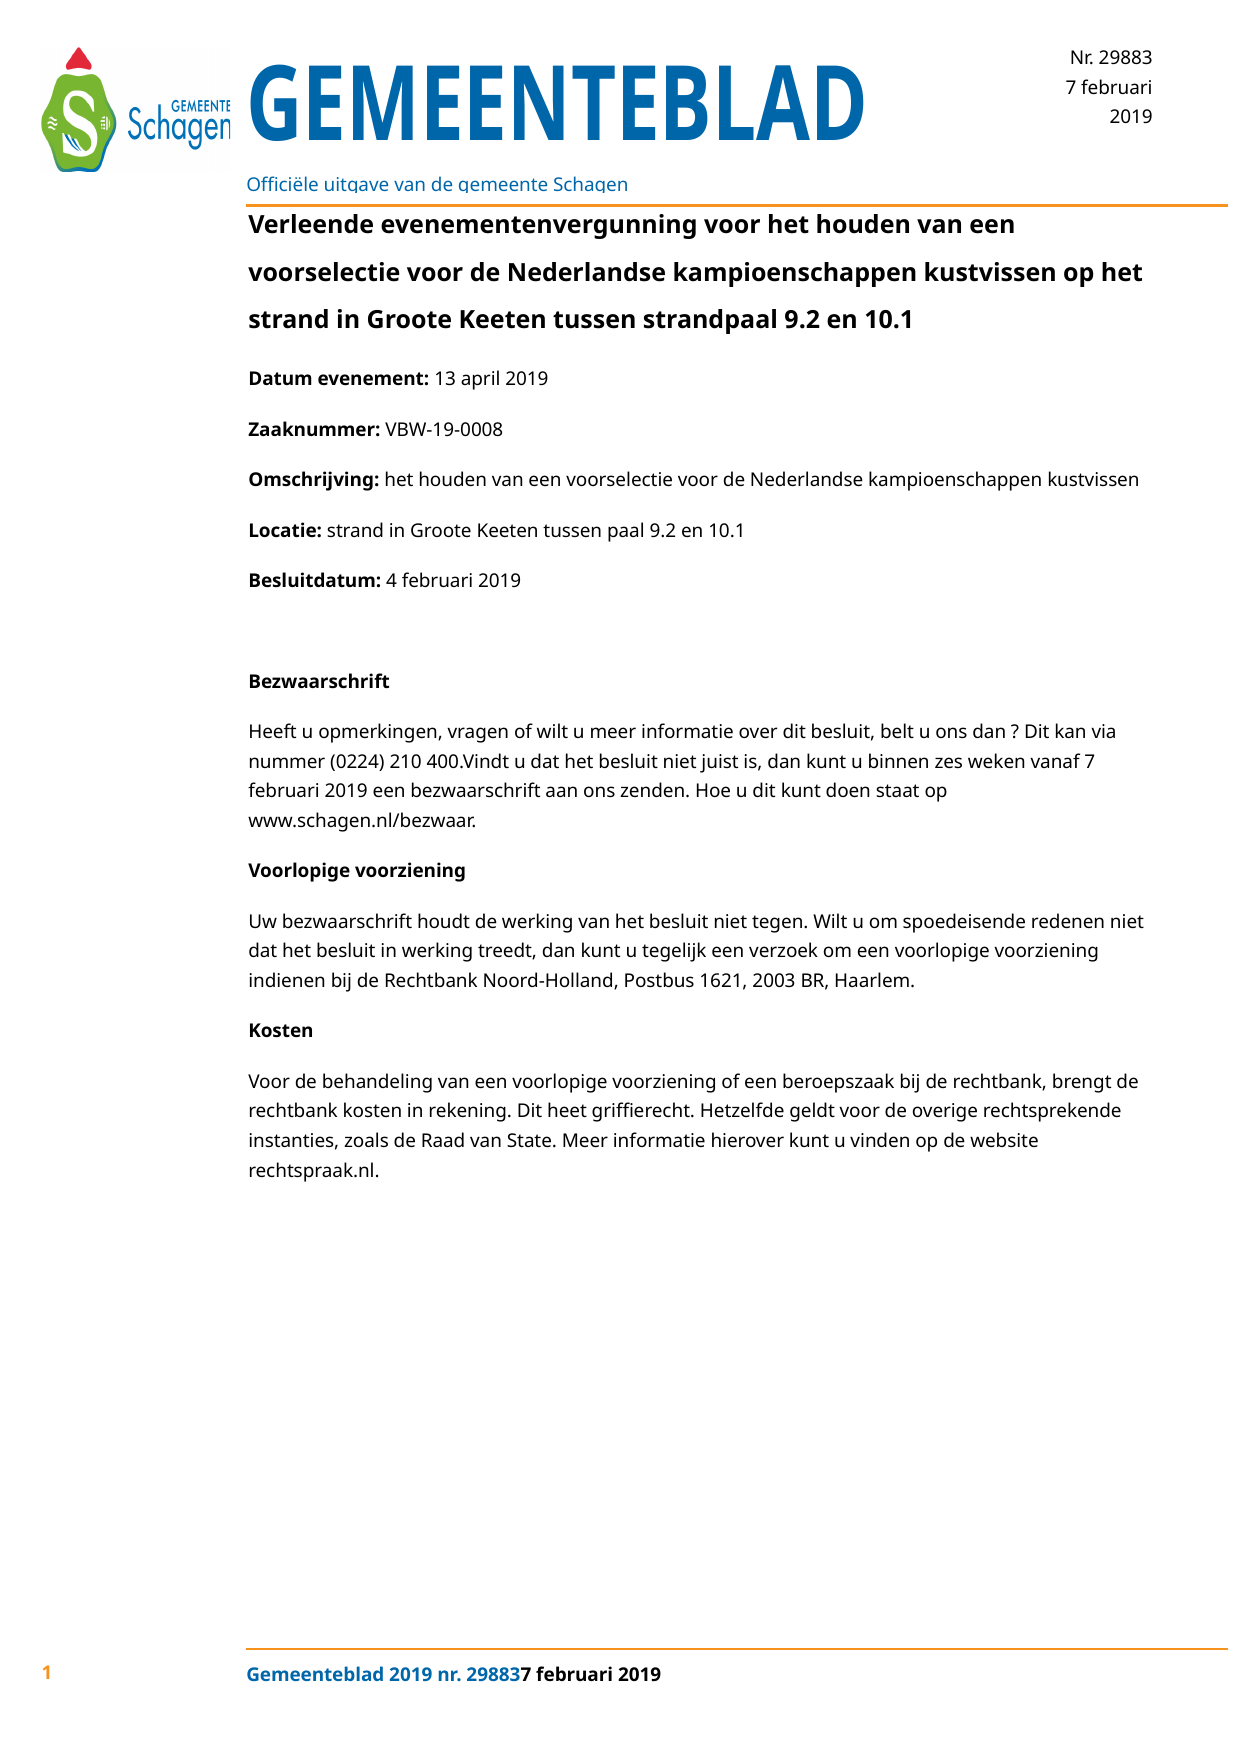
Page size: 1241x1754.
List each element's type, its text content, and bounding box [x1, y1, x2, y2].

text Heeft u opmerkingen, vragen of wilt u meer informatie over dit besluit, belt u ons dan ? Dit kan via nummer (0224) 210 400.Vindt u dat het besluit niet juist is, dan kunt u binnen zes weken vanaf 7 februari 2019 een bezwaarschrift aan ons zenden. Hoe u dit kunt doen staat op www.schagen.nl/bezwaar. [248, 718, 1152, 833]
text Omschrijving: het houden van een voorselectie voor de Nederlandse kampioenschappen kustvissen [248, 466, 1152, 492]
text Voorlopige voorziening [248, 858, 1152, 883]
text Bezwaarschrift [248, 668, 1152, 694]
text Uw bezwaarschrift houdt de werking van het besluit niet tegen. Wilt u om spoedeisende redenen niet dat het besluit in werking treedt, dan kunt u tegelijk een verzoek om een voorlopige voorziening indienen bij de Rechtbank Noord-Holland, Postbus 1621, 2003 BR, Haarlem. [248, 908, 1152, 993]
text Voor de behandeling van een voorlopige voorziening of een beroepszaak bij de rechtbank, brengt de rechtbank kosten in rekening. Dit heet griffierecht. Hetzelfde geldt voor de overige rechtsprekende instanties, zoals de Raad van State. Meer informatie hierover kunt u vinden op de website rechtspraak.nl. [248, 1068, 1152, 1182]
picture [41, 47, 231, 172]
text Kosten [248, 1018, 1152, 1043]
text Datum evenement: 13 april 2019 [248, 366, 1152, 391]
text Locatie: strand in Groote Keeten tussen paal 9.2 en 10.1 [248, 517, 1152, 542]
text Zaaknummer: VBW-19-0008 [248, 416, 1152, 442]
text Besluitdatum: 4 februari 2019 [248, 567, 1152, 593]
text Verleende evenementenvergunning voor het houden van een voorselectie voor de Nederlandse kampioenschappen kustvissen op het strand in Groote Keeten tussen strandpaal 9.2 en 10.1 [248, 207, 1152, 336]
